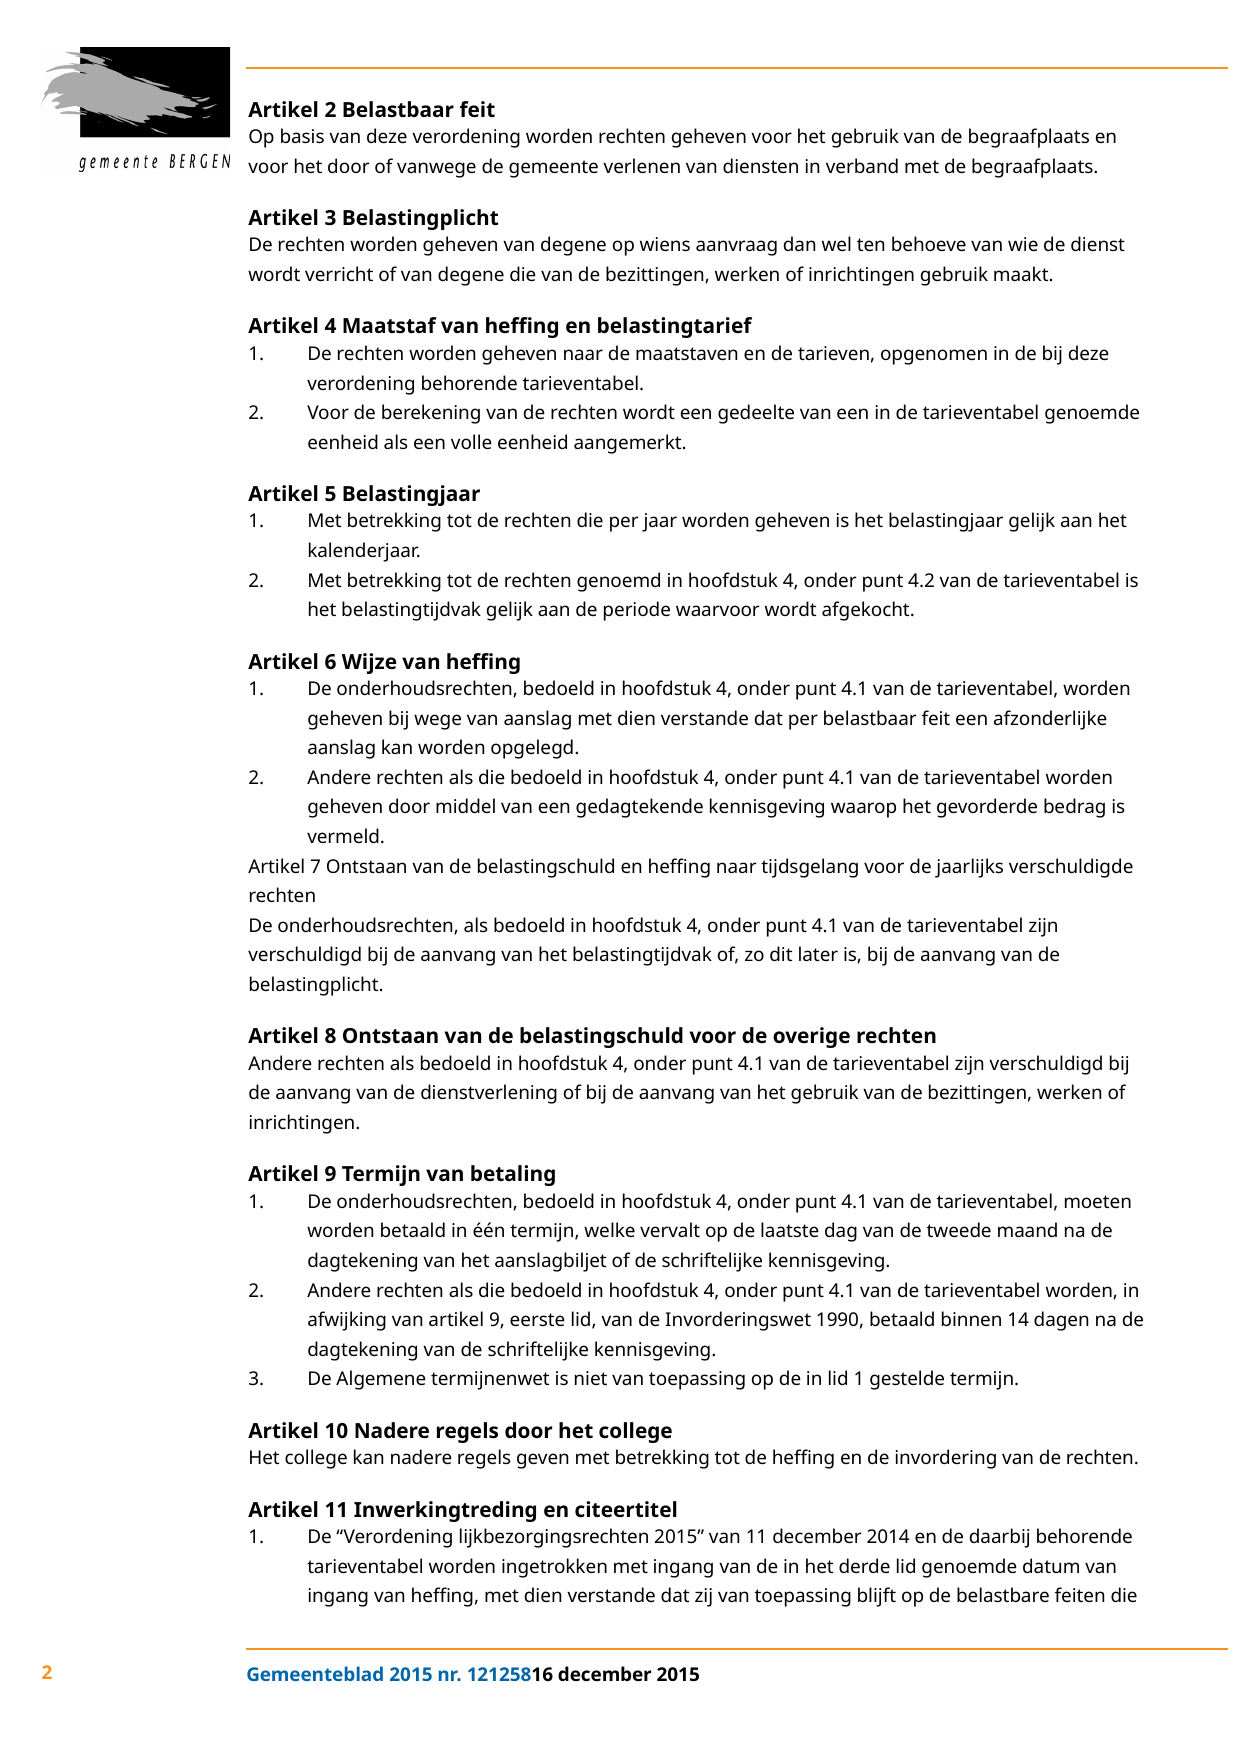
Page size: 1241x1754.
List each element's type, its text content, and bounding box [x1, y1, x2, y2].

list De rechten worden geheven naar de maatstaven en de tarieven, opgenomen in de bij deze verordening behorende tarieventabel. [248, 340, 1152, 395]
list Met betrekking tot de rechten genoemd in hoofdstuk 4, onder punt 4.2 van de tarieventabel is het belastingtijdvak gelijk aan de periode waarvoor wordt afgekocht. [248, 567, 1152, 622]
text Artikel 11 Inwerkingtreding en citeertitel [248, 1495, 1152, 1523]
text Artikel 7 Ontstaan van de belastingschuld en heffing naar tijdsgelang voor de jaarlijks verschuldigde rechten [248, 853, 1152, 908]
text Artikel 4 Maatstaf van heffing en belastingtarief [248, 312, 1152, 340]
text Artikel 6 Wijze van heffing [248, 647, 1152, 675]
text Artikel 10 Nadere regels door het college [248, 1416, 1152, 1444]
text Artikel 2 Belastbaar feit [248, 95, 1152, 123]
text Artikel 8 Ontstaan van de belastingschuld voor de overige rechten [248, 1022, 1152, 1050]
list Andere rechten als die bedoeld in hoofdstuk 4, onder punt 4.1 van de tarieventabel worden, in afwijking van artikel 9, eerste lid, van de Invorderingswet 1990, betaald binnen 14 dagen na de dagtekening van de schriftelijke kennisgeving. [248, 1277, 1152, 1362]
text Op basis van deze verordening worden rechten geheven voor het gebruik van de begraafplaats en voor het door of vanwege de gemeente verlenen van diensten in verband met de begraafplaats. [248, 123, 1152, 178]
picture [41, 47, 231, 172]
text Het college kan nadere regels geven met betrekking tot de heffing en de invordering van de rechten. [248, 1444, 1152, 1470]
text Artikel 3 Belastingplicht [248, 203, 1152, 232]
list De Algemene termijnenwet is niet van toepassing op de in lid 1 gestelde termijn. [248, 1366, 1152, 1391]
list Met betrekking tot de rechten die per jaar worden geheven is het belastingjaar gelijk aan het kalenderjaar. [248, 508, 1152, 563]
text De rechten worden geheven van degene op wiens aanvraag dan wel ten behoeve van wie de dienst wordt verricht of van degene die van de bezittingen, werken of inrichtingen gebruik maakt. [248, 232, 1152, 287]
list De “Verordening lijkbezorgingsrechten 2015” van 11 december 2014 en de daarbij behorende tarieventabel worden ingetrokken met ingang van de in het derde lid genoemde datum van ingang van heffing, met dien verstande dat zij van toepassing blijft op de belastbare feiten die [248, 1523, 1152, 1608]
text De onderhoudsrechten, als bedoeld in hoofdstuk 4, onder punt 4.1 van de tarieventabel zijn verschuldigd bij de aanvang van het belastingtijdvak of, zo dit later is, bij de aanvang van de belastingplicht. [248, 912, 1152, 997]
list De onderhoudsrechten, bedoeld in hoofdstuk 4, onder punt 4.1 van de tarieventabel, moeten worden betaald in één termijn, welke vervalt op de laatste dag van de tweede maand na de dagtekening van het aanslagbiljet of de schriftelijke kennisgeving. [248, 1188, 1152, 1273]
text Andere rechten als bedoeld in hoofdstuk 4, onder punt 4.1 van de tarieventabel zijn verschuldigd bij de aanvang van de dienstverlening of bij de aanvang van het gebruik van de bezittingen, werken of inrichtingen. [248, 1050, 1152, 1135]
list Andere rechten als die bedoeld in hoofdstuk 4, onder punt 4.1 van de tarieventabel worden geheven door middel van een gedagtekende kennisgeving waarop het gevorderde bedrag is vermeld. [248, 764, 1152, 849]
list De onderhoudsrechten, bedoeld in hoofdstuk 4, onder punt 4.1 van de tarieventabel, worden geheven bij wege van aanslag met dien verstande dat per belastbaar feit een afzonderlijke aanslag kan worden opgelegd. [248, 675, 1152, 760]
list Voor de berekening van de rechten wordt een gedeelte van een in de tarieventabel genoemde eenheid als een volle eenheid aangemerkt. [248, 399, 1152, 454]
text Artikel 5 Belastingjaar [248, 479, 1152, 508]
text Artikel 9 Termijn van betaling [248, 1159, 1152, 1188]
